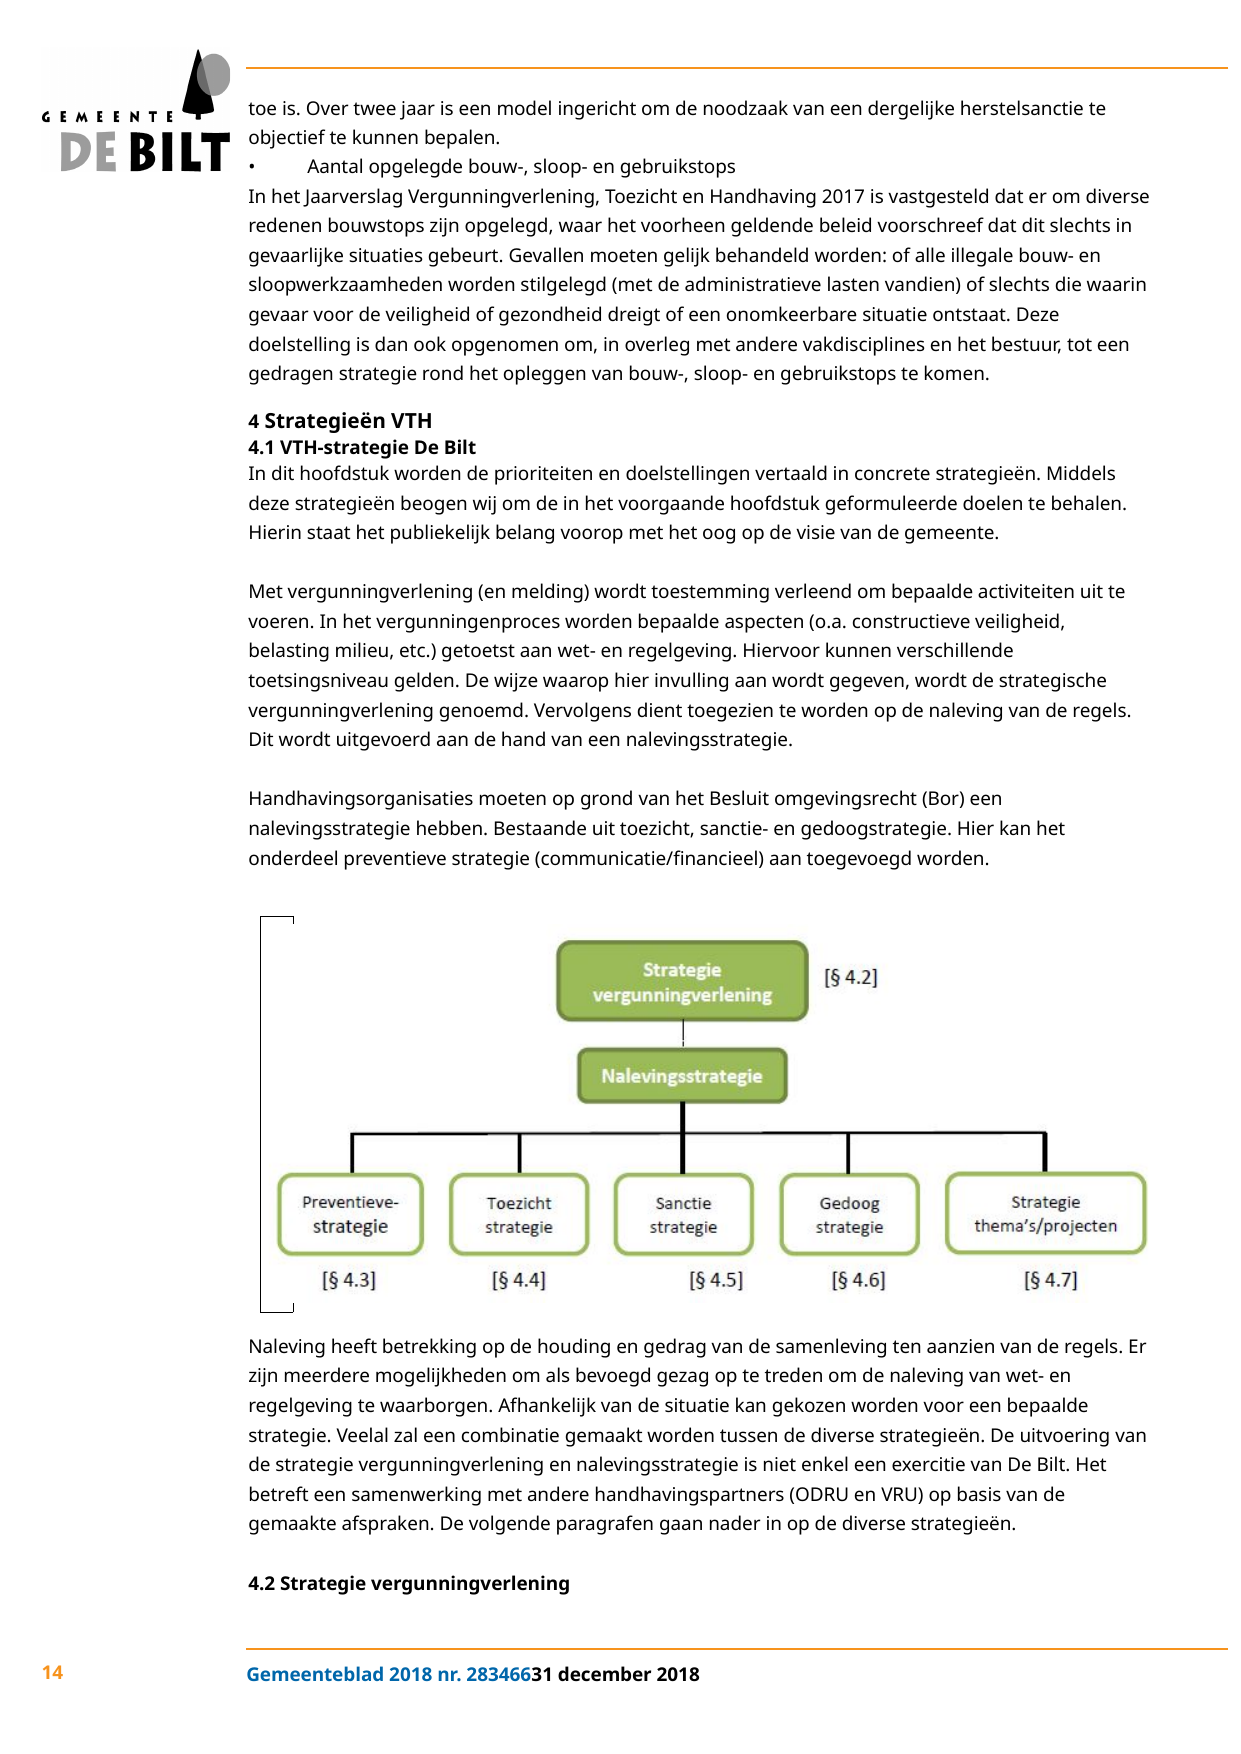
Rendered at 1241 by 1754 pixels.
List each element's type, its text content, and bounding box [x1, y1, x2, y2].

table_header toe is. Over twee jaar is een model ingericht om de noodzaak van een dergelijke herstelsanctie te objectief te kunnen bepalen. [248, 95, 1152, 150]
picture [41, 47, 231, 172]
text 4 Strategieën VTH [248, 406, 1152, 434]
text In het Jaarverslag Vergunningverlening, Toezicht en Handhaving 2017 is vastgesteld dat er om diverse redenen bouwstops zijn opgelegd, waar het voorheen geldende beleid voorschreef dat dit slechts in gevaarlijke situaties gebeurt. Gevallen moeten gelijk behandeld worden: of alle illegale bouw- en sloopwerkzaamheden worden stilgelegd (met de administratieve lasten vandien) of slechts die waarin gevaar voor de veiligheid of gezondheid dreigt of een onomkeerbare situatie ontstaat. Deze doelstelling is dan ook opgenomen om, in overleg met andere vakdisciplines en het bestuur, tot een gedragen strategie rond het opleggen van bouw-, sloop- en gebruikstops te komen. [248, 183, 1152, 386]
picture [268, 924, 1155, 1303]
text 4.1 VTH-strategie De Bilt [248, 434, 1152, 460]
text Met vergunningverlening (en melding) wordt toestemming verleend om bepaalde activiteiten uit te voeren. In het vergunningenproces worden bepaalde aspecten (o.a. constructieve veiligheid, belasting milieu, etc.) getoetst aan wet- en regelgeving. Hiervoor kunnen verschillende toetsingsniveau gelden. De wijze waarop hier invulling aan wordt gegeven, wordt de strategische vergunningverlening genoemd. Vervolgens dient toegezien te worden op de naleving van de regels. Dit wordt uitgevoerd aan de hand van een nalevingsstrategie. [248, 578, 1152, 752]
text In dit hoofdstuk worden de prioriteiten en doelstellingen vertaald in concrete strategieën. Middels deze strategieën beogen wij om de in het voorgaande hoofdstuk geformuleerde doelen te behalen. Hierin staat het publiekelijk belang voorop met het oog op de visie van de gemeente. [248, 460, 1152, 545]
text Handhavingsorganisaties moeten op grond van het Besluit omgevingsrecht (Bor) een nalevingsstrategie hebben. Bestaande uit toezicht, sanctie- en gedoogstrategie. Hier kan het onderdeel preventieve strategie (communicatie/financieel) aan toegevoegd worden. [248, 786, 1152, 871]
list Aantal opgelegde bouw-, sloop- en gebruikstops [248, 153, 1152, 179]
text Naleving heeft betrekking op de houding en gedrag van de samenleving ten aanzien van de regels. Er zijn meerdere mogelijkheden om als bevoegd gezag op te treden om de naleving van wet- en regelgeving te waarborgen. Afhankelijk van de situatie kan gekozen worden voor een bepaalde strategie. Veelal zal een combinatie gemaakt worden tussen de diverse strategieën. De uitvoering van de strategie vergunningverlening en nalevingsstrategie is niet enkel een exercitie van De Bilt. Het betreft een samenwerking met andere handhavingspartners (ODRU en VRU) op basis van de gemaakte afspraken. De volgende paragrafen gaan nader in op de diverse strategieën. [248, 1333, 1152, 1536]
text 4.2 Strategie vergunningverlening [248, 1570, 1152, 1595]
